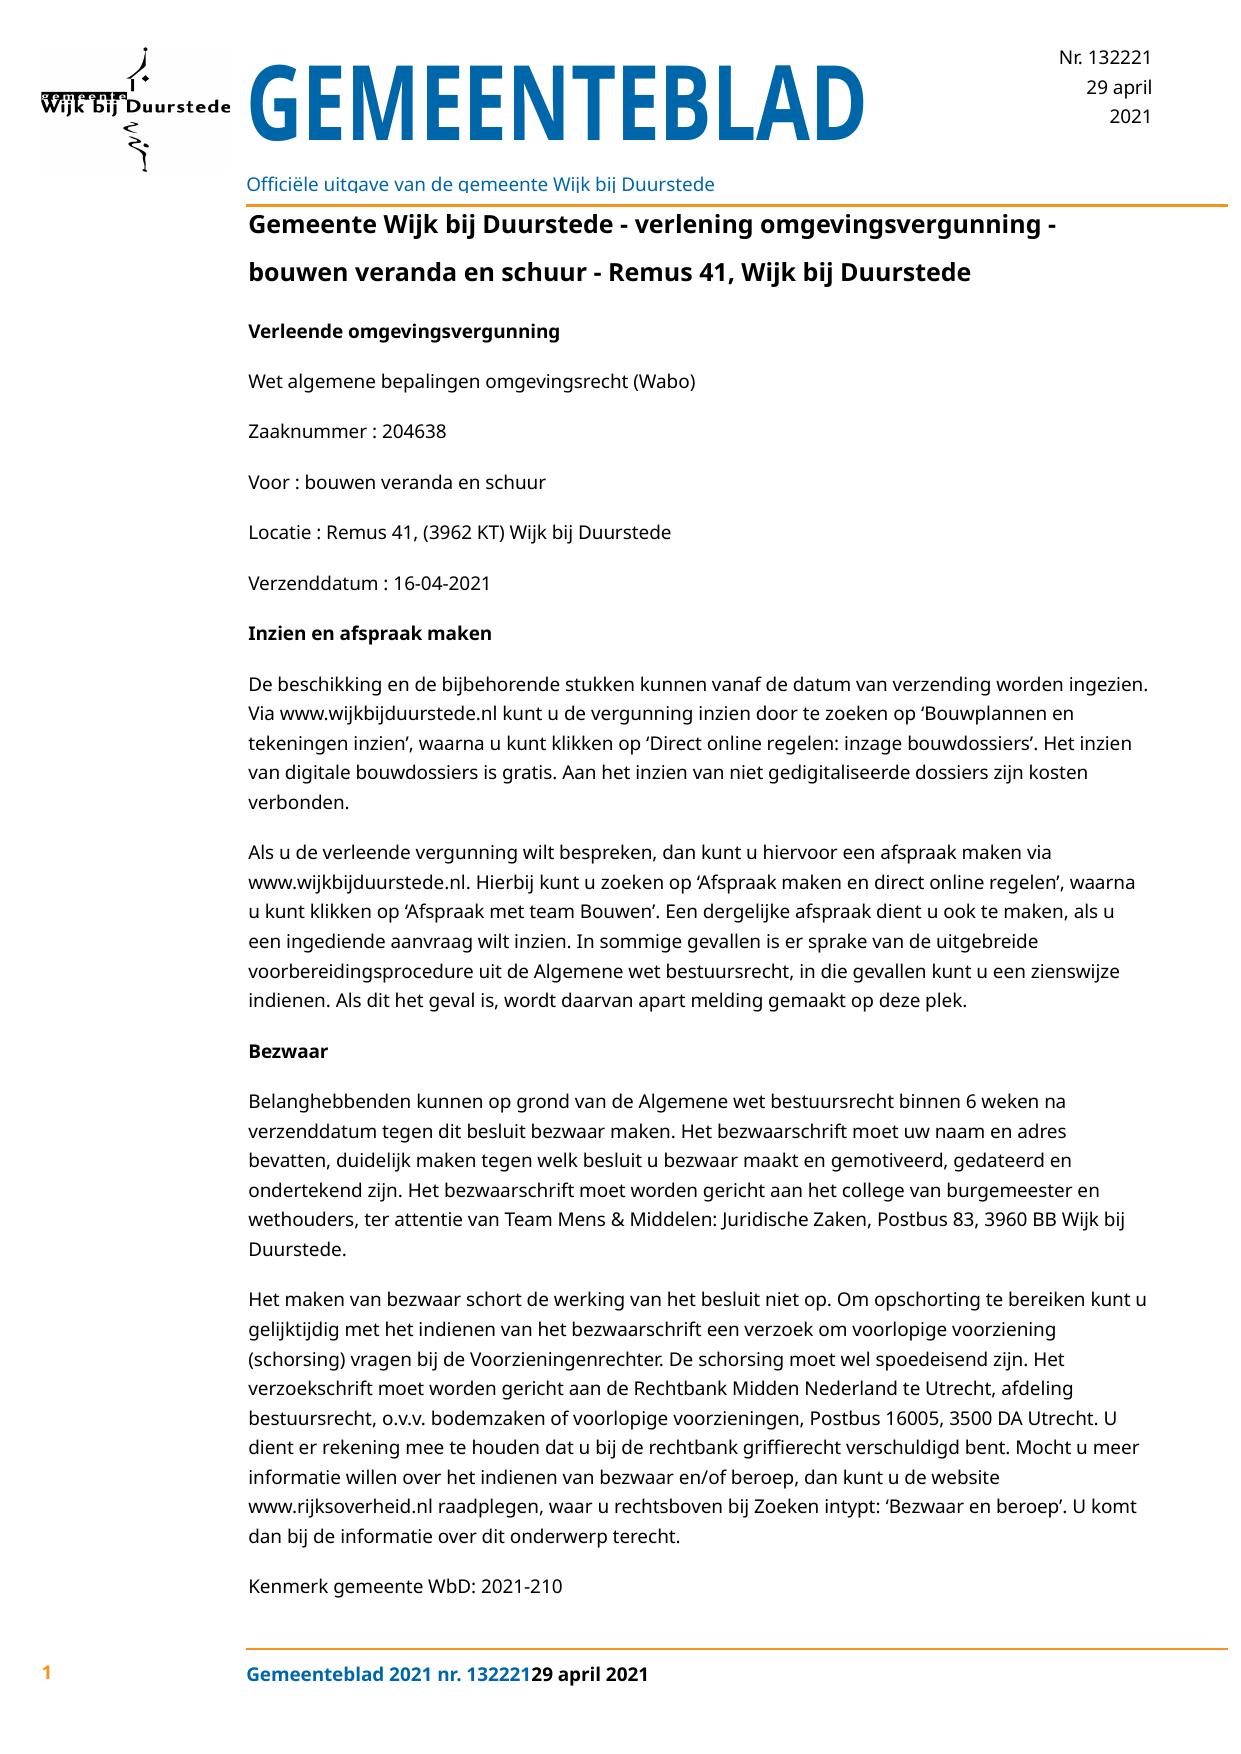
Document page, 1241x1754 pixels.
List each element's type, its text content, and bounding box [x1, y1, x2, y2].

text Wet algemene bepalingen omgevingsrecht (Wabo) [248, 368, 1152, 394]
text Belanghebbenden kunnen op grond van de Algemene wet bestuursrecht binnen 6 weken na verzenddatum tegen dit besluit bezwaar maken. Het bezwaarschrift moet uw naam en adres bevatten, duidelijk maken tegen welk besluit u bezwaar maakt en gemotiveerd, gedateerd en ondertekend zijn. Het bezwaarschrift moet worden gericht aan het college van burgemeester en wethouders, ter attentie van Team Mens & Middelen: Juridische Zaken, Postbus 83, 3960 BB Wijk bij Duurstede. [248, 1088, 1152, 1262]
picture [41, 47, 231, 172]
text Kenmerk gemeente WbD: 2021-210 [248, 1574, 1152, 1599]
text Inzien en afspraak maken [248, 620, 1152, 646]
text Verzenddatum : 16-04-2021 [248, 570, 1152, 596]
text Locatie : Remus 41, (3962 KT) Wijk bij Duurstede [248, 519, 1152, 545]
text Als u de verleende vergunning wilt bespreken, dan kunt u hiervoor een afspraak maken via www.wijkbijduurstede.nl. Hierbij kunt u zoeken op ‘Afspraak maken en direct online regelen’, waarna u kunt klikken op ‘Afspraak met team Bouwen’. Een dergelijke afspraak dient u ook te maken, als u een ingediende aanvraag wilt inzien. In sommige gevallen is er sprake van de uitgebreide voorbereidingsprocedure uit de Algemene wet bestuursrecht, in die gevallen kunt u een zienswijze indienen. Als dit het geval is, wordt daarvan apart melding gemaakt op deze plek. [248, 839, 1152, 1013]
text Verleende omgevingsvergunning [248, 318, 1152, 344]
text Voor : bouwen veranda en schuur [248, 469, 1152, 495]
text Zaaknummer : 204638 [248, 419, 1152, 444]
text Gemeente Wijk bij Duurstede - verlening omgevingsvergunning - bouwen veranda en schuur - Remus 41, Wijk bij Duurstede [248, 207, 1152, 288]
text De beschikking en de bijbehorende stukken kunnen vanaf de datum van verzending worden ingezien. Via www.wijkbijduurstede.nl kunt u de vergunning inzien door te zoeken op ‘Bouwplannen en tekeningen inzien’, waarna u kunt klikken op ‘Direct online regelen: inzage bouwdossiers’. Het inzien van digitale bouwdossiers is gratis. Aan het inzien van niet gedigitaliseerde dossiers zijn kosten verbonden. [248, 671, 1152, 815]
text Bezwaar [248, 1038, 1152, 1064]
text Het maken van bezwaar schort de werking van het besluit niet op. Om opschorting te bereiken kunt u gelijktijdig met het indienen van het bezwaarschrift een verzoek om voorlopige voorziening (schorsing) vragen bij de Voorzieningenrechter. De schorsing moet wel spoedeisend zijn. Het verzoekschrift moet worden gericht aan de Rechtbank Midden Nederland te Utrecht, afdeling bestuursrecht, o.v.v. bodemzaken of voorlopige voorzieningen, Postbus 16005, 3500 DA Utrecht. U dient er rekening mee te houden dat u bij de rechtbank griffierecht verschuldigd bent. Mocht u meer informatie willen over het indienen van bezwaar en/of beroep, dan kunt u de website www.rijksoverheid.nl raadplegen, waar u rechtsboven bij Zoeken intypt: ‘Bezwaar en beroep’. U komt dan bij de informatie over dit onderwerp terecht. [248, 1287, 1152, 1549]
